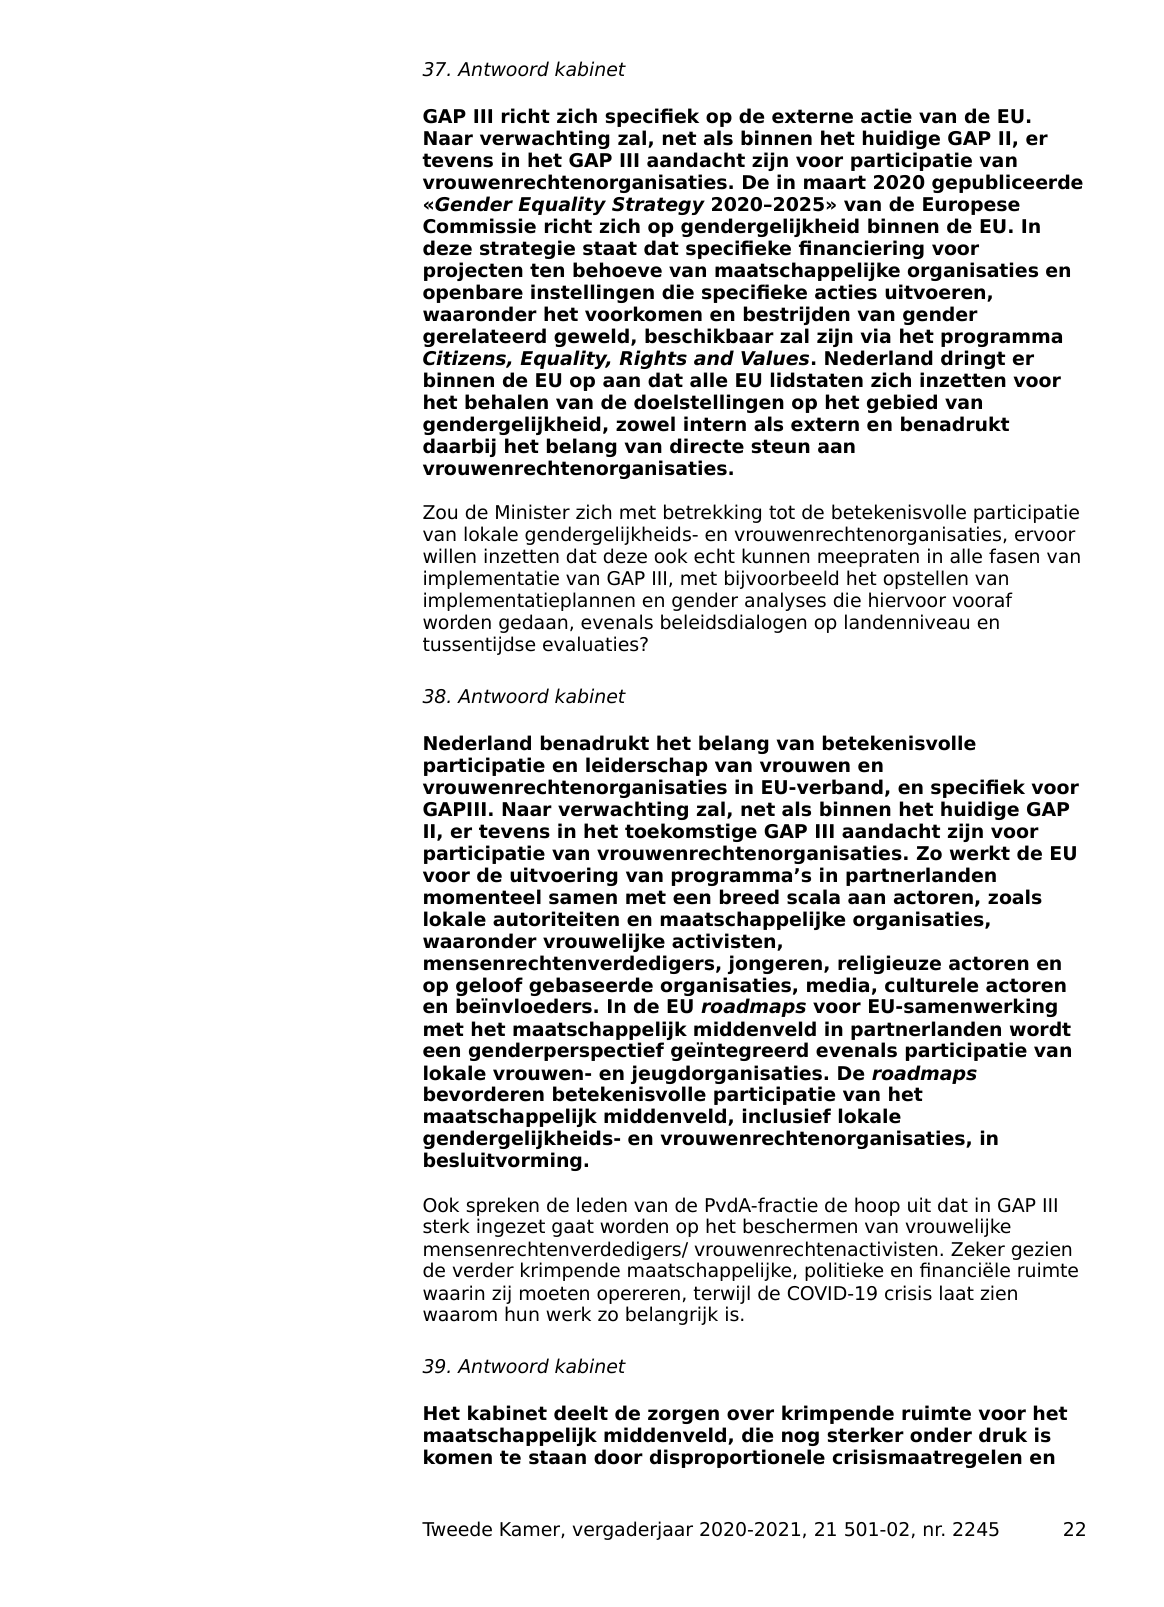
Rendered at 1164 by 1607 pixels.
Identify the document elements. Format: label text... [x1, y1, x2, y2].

subtitle 37. Antwoord kabinet [422, 59, 1087, 81]
text Zou de Minister zich met betrekking tot de betekenisvolle participatie van lokale gendergelijkheids- en vrouwenrechtenorganisaties, ervoor willen inzetten dat deze ook echt kunnen meepraten in alle fasen van implementatie van GAP III, met bijvoorbeeld het opstellen van implementatieplannen en gender analyses die hiervoor vooraf worden gedaan, evenals beleidsdialogen op landenniveau en tussentijdse evaluaties? [422, 502, 1087, 656]
text Nederland benadrukt het belang van betekenisvolle participatie en leiderschap van vrouwen en vrouwenrechtenorganisaties in EU-verband, en specifiek voor GAPIII. Naar verwachting zal, net als binnen het huidige GAP II, er tevens in het toekomstige GAP III aandacht zijn voor participatie van vrouwenrechtenorganisaties. Zo werkt de EU voor de uitvoering van programma’s in partnerlanden momenteel samen met een breed scala aan actoren, zoals lokale autoriteiten en maatschappelijke organisaties, waaronder vrouwelijke activisten, mensenrechtenverdedigers, jongeren, religieuze actoren en op geloof gebaseerde organisaties, media, culturele actoren en beïnvloeders. In de EU roadmaps voor EU-samenwerking met het maatschappelijk middenveld in partnerlanden wordt een genderperspectief geïntegreerd evenals participatie van lokale vrouwen- en jeugdorganisaties. De roadmaps bevorderen betekenisvolle participatie van het maatschappelijk middenveld, inclusief lokale gendergelijkheids- en vrouwenrechtenorganisaties, in besluitvorming. [422, 733, 1087, 1172]
text Ook spreken de leden van de PvdA-fractie de hoop uit dat in GAP III sterk ingezet gaat worden op het beschermen van vrouwelijke mensenrechtenverdedigers/ vrouwenrechtenactivisten. Zeker gezien de verder krimpende maatschappelijke, politieke en financiële ruimte waarin zij moeten opereren, terwijl de COVID-19 crisis laat zien waarom hun werk zo belangrijk is. [422, 1194, 1087, 1326]
text Het kabinet deelt de zorgen over krimpende ruimte voor het maatschappelijk middenveld, die nog sterker onder druk is komen te staan door disproportionele crisismaatregelen en [422, 1403, 1087, 1469]
subtitle 39. Antwoord kabinet [422, 1356, 1087, 1378]
text GAP III richt zich specifiek op de externe actie van de EU. Naar verwachting zal, net als binnen het huidige GAP II, er tevens in het GAP III aandacht zijn voor participatie van vrouwenrechtenorganisaties. De in maart 2020 gepubliceerde «Gender Equality Strategy 2020–2025» van de Europese Commissie richt zich op gendergelijkheid binnen de EU. In deze strategie staat dat specifieke financiering voor projecten ten behoeve van maatschappelijke organisaties en openbare instellingen die specifieke acties uitvoeren, waaronder het voorkomen en bestrijden van gender gerelateerd geweld, beschikbaar zal zijn via het programma Citizens, Equality, Rights and Values. Nederland dringt er binnen de EU op aan dat alle EU lidstaten zich inzetten voor het behalen van de doelstellingen op het gebied van gendergelijkheid, zowel intern als extern en benadrukt daarbij het belang van directe steun aan vrouwenrechtenorganisaties. [422, 106, 1087, 480]
subtitle 38. Antwoord kabinet [422, 686, 1087, 708]
